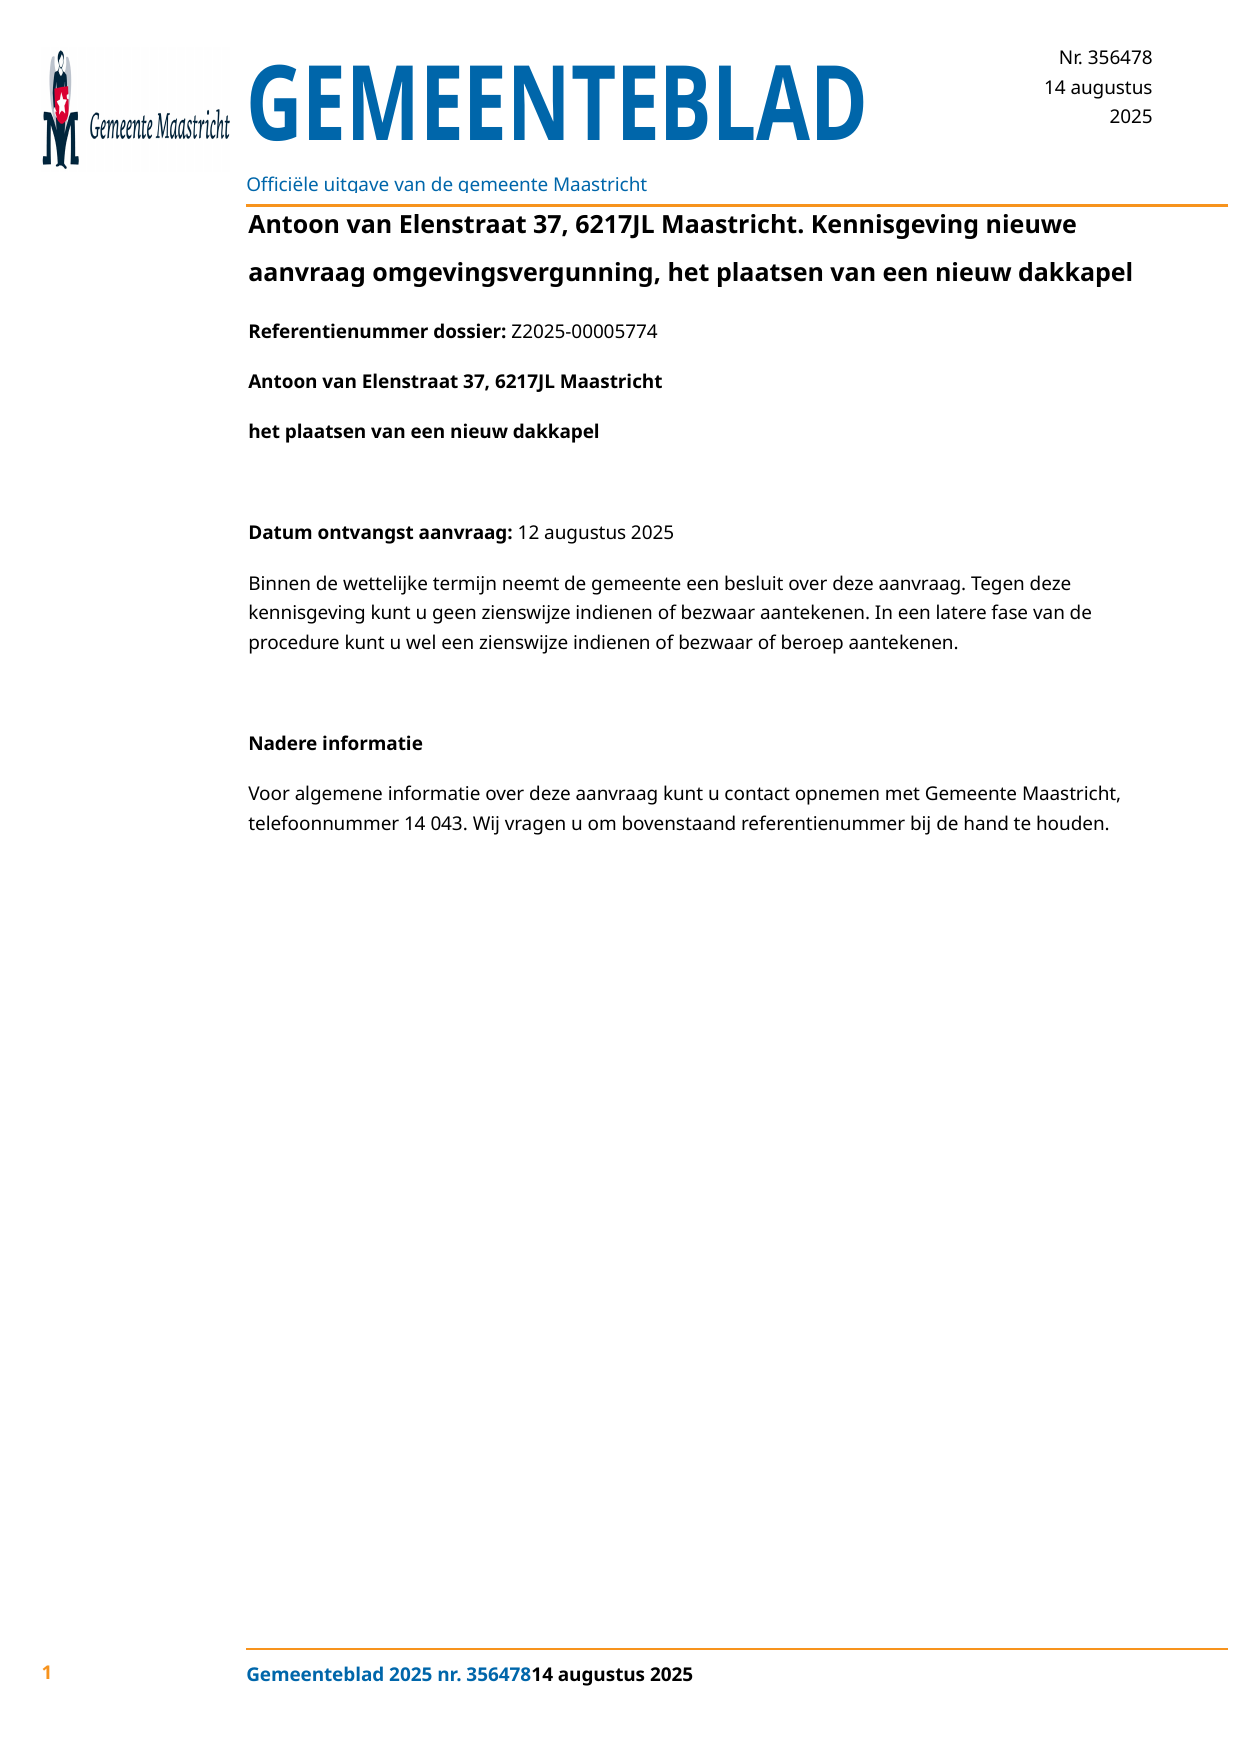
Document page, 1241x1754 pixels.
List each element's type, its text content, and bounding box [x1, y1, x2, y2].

text Antoon van Elenstraat 37, 6217JL Maastricht. Kennisgeving nieuwe aanvraag omgevingsvergunning, het plaatsen van een nieuw dakkapel [248, 207, 1152, 288]
text Referentienummer dossier: Z2025-00005774 [248, 318, 1152, 344]
text Antoon van Elenstraat 37, 6217JL Maastricht [248, 368, 1152, 394]
text Voor algemene informatie over deze aanvraag kunt u contact opnemen met Gemeente Maastricht, telefoonnummer 14 043. Wij vragen u om bovenstaand referentienummer bij de hand te houden. [248, 780, 1152, 836]
text Binnen de wettelijke termijn neemt de gemeente een besluit over deze aanvraag. Tegen deze kennisgeving kunt u geen zienswijze indienen of bezwaar aantekenen. In een latere fase van de procedure kunt u wel een zienswijze indienen of bezwaar of beroep aantekenen. [248, 570, 1152, 655]
text Nadere informatie [248, 730, 1152, 756]
text het plaatsen van een nieuw dakkapel [248, 419, 1152, 444]
picture [41, 47, 231, 172]
text Datum ontvangst aanvraag: 12 augustus 2025 [248, 519, 1152, 545]
